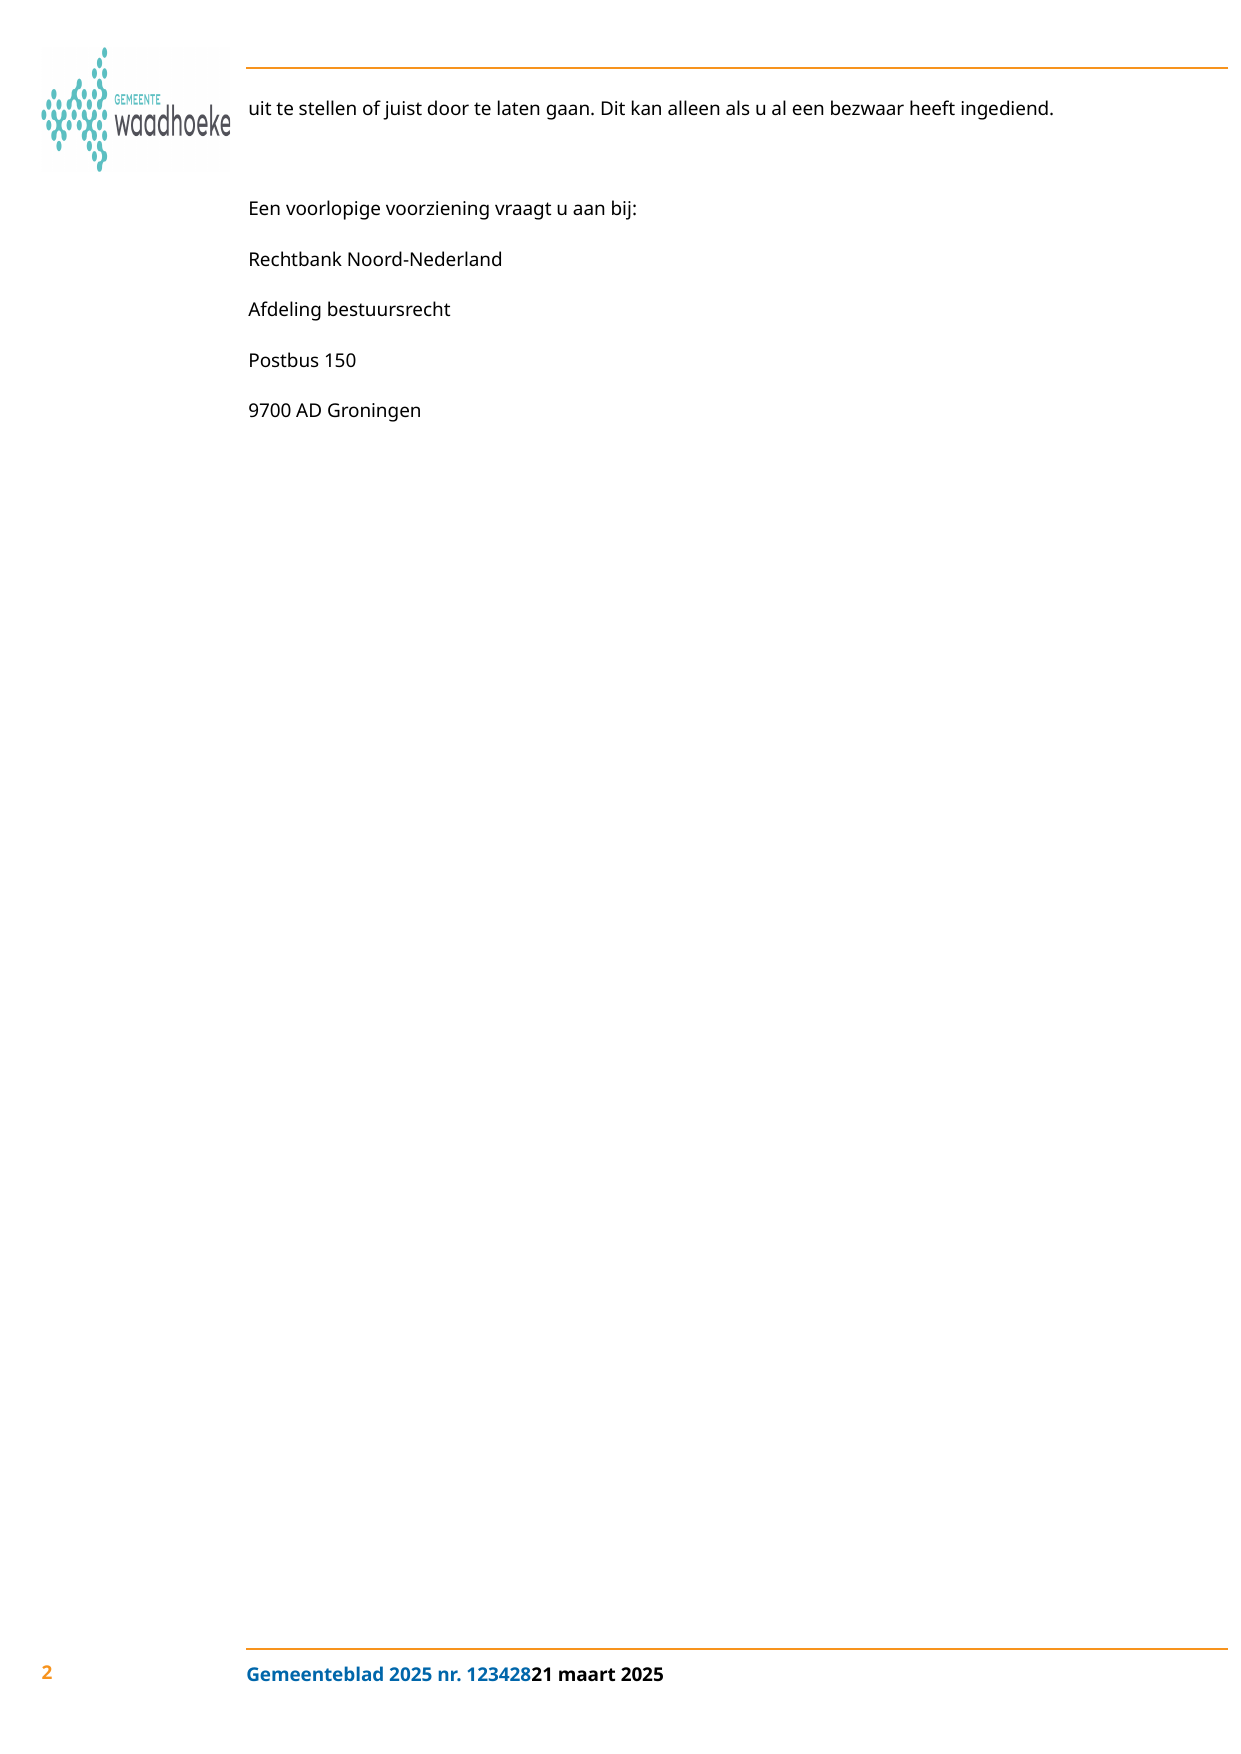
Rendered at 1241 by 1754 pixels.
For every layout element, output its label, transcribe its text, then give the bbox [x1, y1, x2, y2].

text Rechtbank Noord-Nederland [248, 246, 1152, 272]
picture [41, 47, 231, 172]
text 9700 AD Groningen [248, 397, 1152, 423]
text Een voorlopige voorziening vraagt u aan bij: [248, 196, 1152, 221]
text Afdeling bestuursrecht [248, 296, 1152, 322]
text Postbus 150 [248, 347, 1152, 373]
text uit te stellen of juist door te laten gaan. Dit kan alleen als u al een bezwaar heeft ingediend. [248, 95, 1152, 121]
